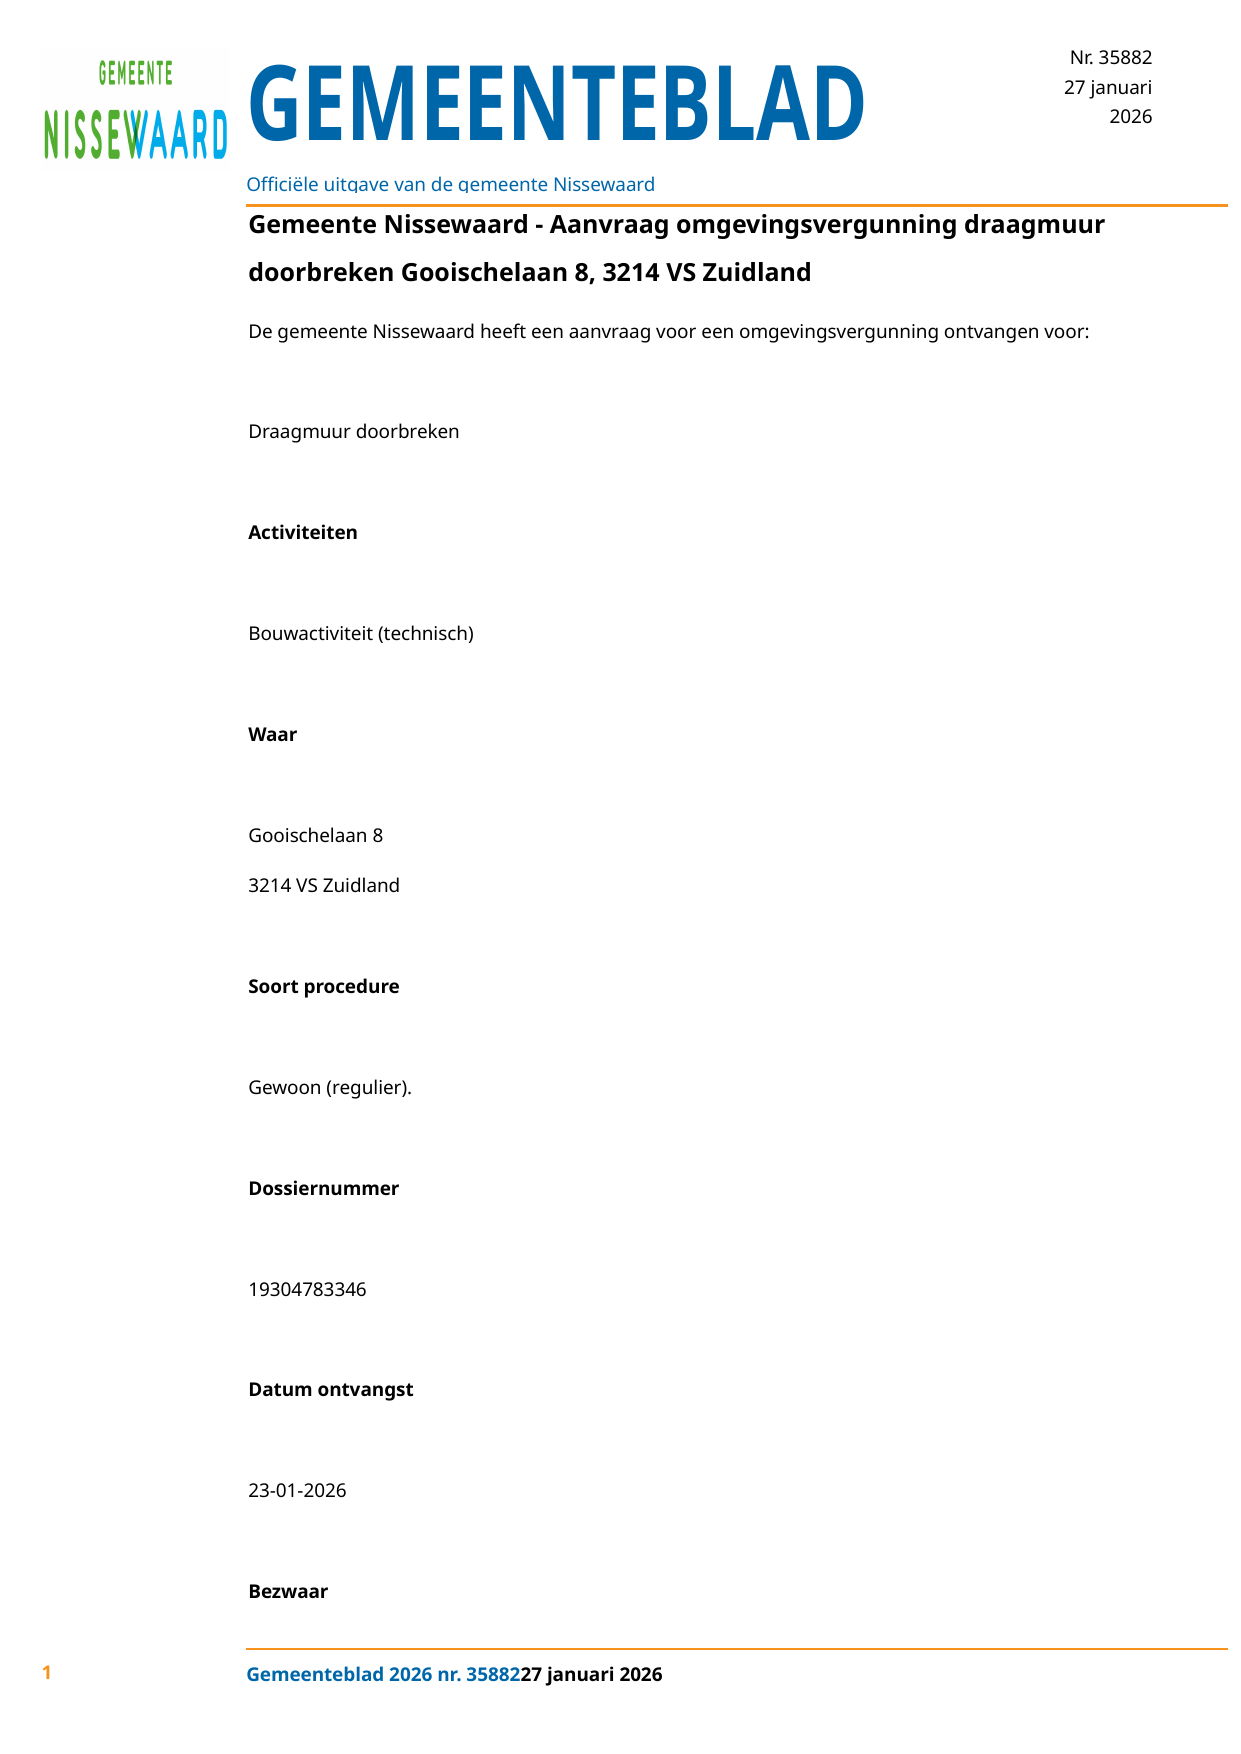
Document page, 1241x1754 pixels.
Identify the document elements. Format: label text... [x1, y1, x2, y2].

text 23-01-2026 [248, 1477, 1152, 1503]
text 19304783346 [248, 1276, 1152, 1302]
text Datum ontvangst [248, 1377, 1152, 1402]
text De gemeente Nissewaard heeft een aanvraag voor een omgevingsvergunning ontvangen voor: [248, 318, 1152, 344]
text Dossiernummer [248, 1175, 1152, 1201]
picture [41, 47, 231, 172]
text Gooischelaan 8 [248, 822, 1152, 848]
text Draagmuur doorbreken [248, 419, 1152, 444]
text Gemeente Nissewaard - Aanvraag omgevingsvergunning draagmuur doorbreken Gooischelaan 8, 3214 VS Zuidland [248, 207, 1152, 288]
text Waar [248, 721, 1152, 747]
text 3214 VS Zuidland [248, 872, 1152, 898]
text Gewoon (regulier). [248, 1074, 1152, 1100]
text Activiteiten [248, 519, 1152, 545]
text Bouwactiviteit (technisch) [248, 620, 1152, 646]
text Soort procedure [248, 973, 1152, 999]
text Bezwaar [248, 1578, 1152, 1604]
